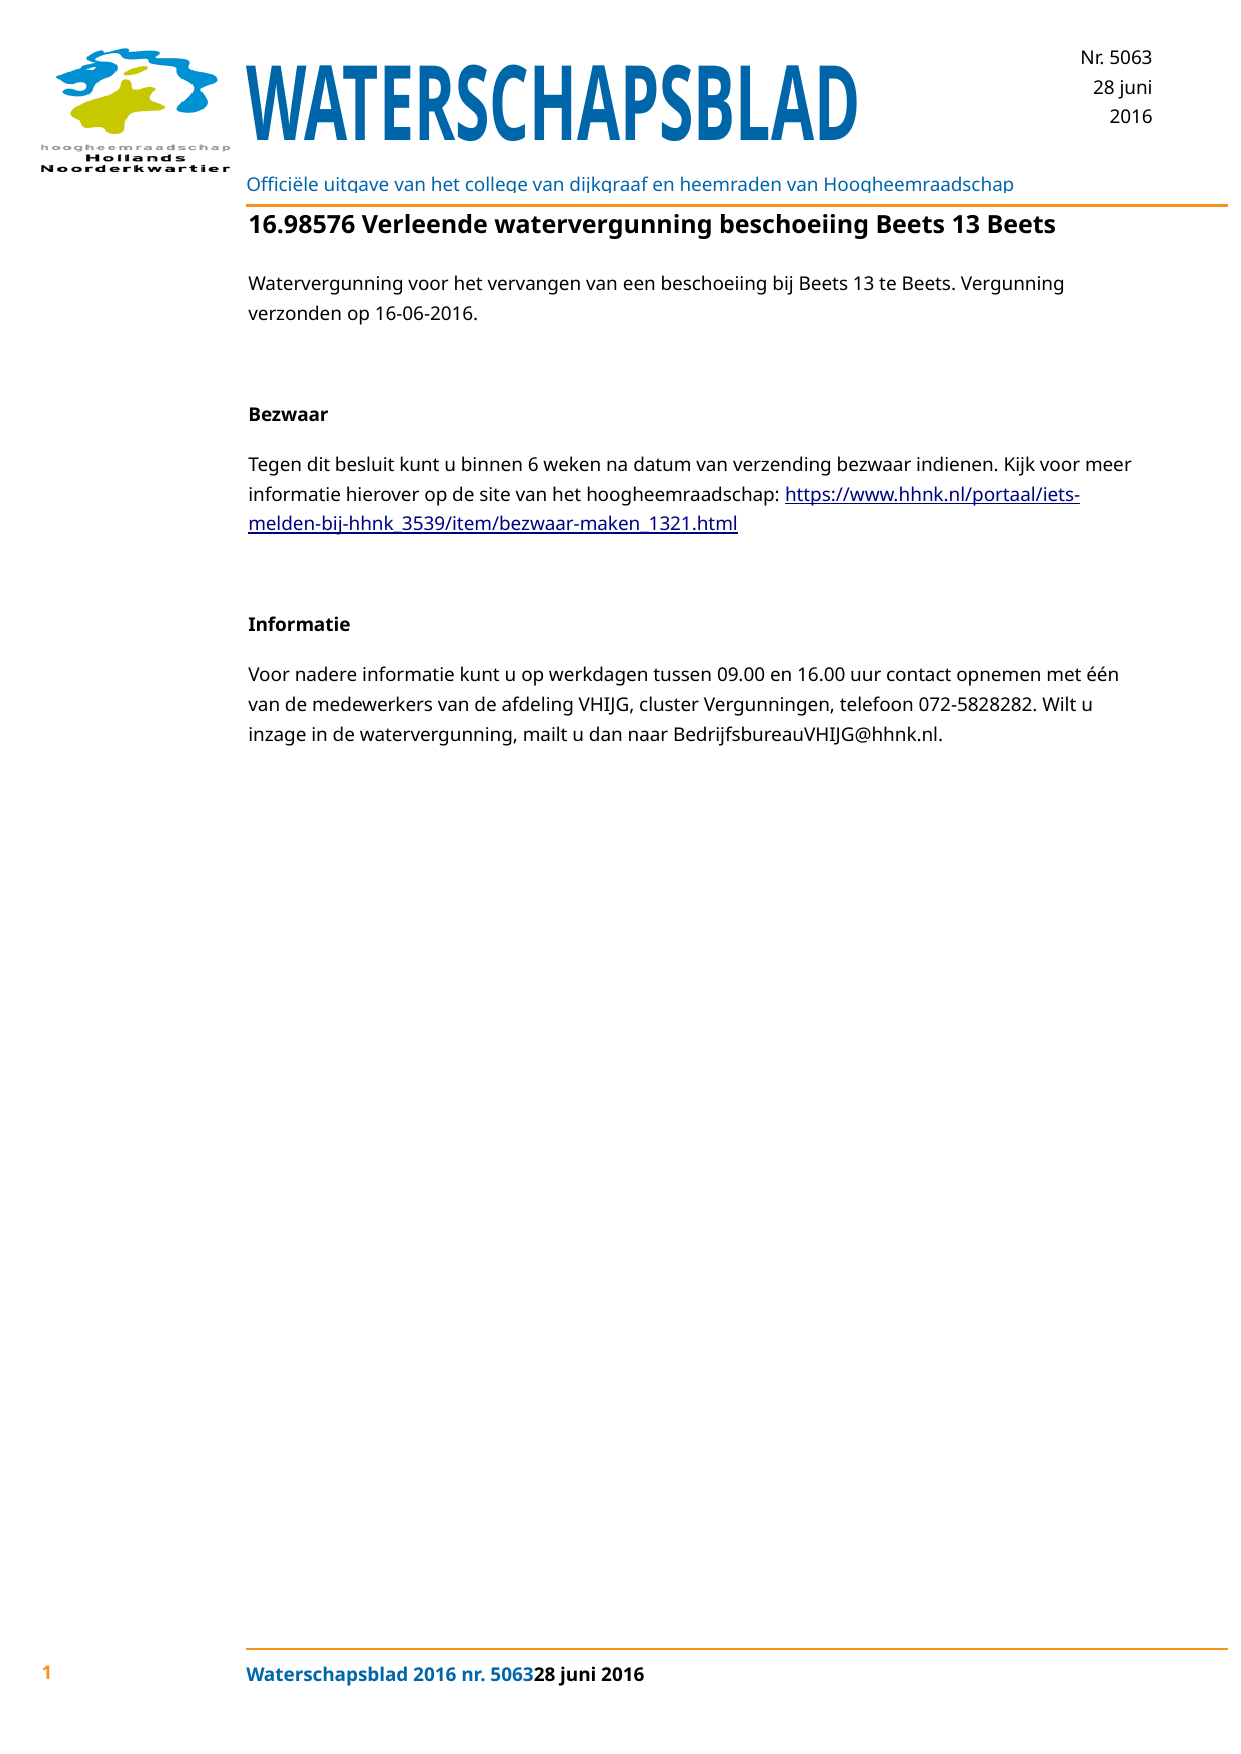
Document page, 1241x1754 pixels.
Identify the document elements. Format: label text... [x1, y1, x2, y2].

text Watervergunning voor het vervangen van een beschoeiing bij Beets 13 te Beets. Vergunning verzonden op 16-06-2016. [248, 270, 1152, 326]
text Tegen dit besluit kunt u binnen 6 weken na datum van verzending bezwaar indienen. Kijk voor meer informatie hierover op de site van het hoogheemraadschap: https://www.hhnk.nl/portaal/iets-melden-bij-hhnk_3539/item/bezwaar-maken_1321.html [248, 451, 1152, 536]
text Bezwaar [248, 401, 1152, 426]
text Informatie [248, 611, 1152, 637]
text 16.98576 Verleende watervergunning beschoeiing Beets 13 Beets [248, 207, 1152, 241]
text Voor nadere informatie kunt u op werkdagen tussen 09.00 en 16.00 uur contact opnemen met één van de medewerkers van de afdeling VHIJG, cluster Vergunningen, telefoon 072-5828282. Wilt u inzage in de watervergunning, mailt u dan naar BedrijfsbureauVHIJG@hhnk.nl. [248, 662, 1152, 746]
picture [41, 47, 231, 172]
